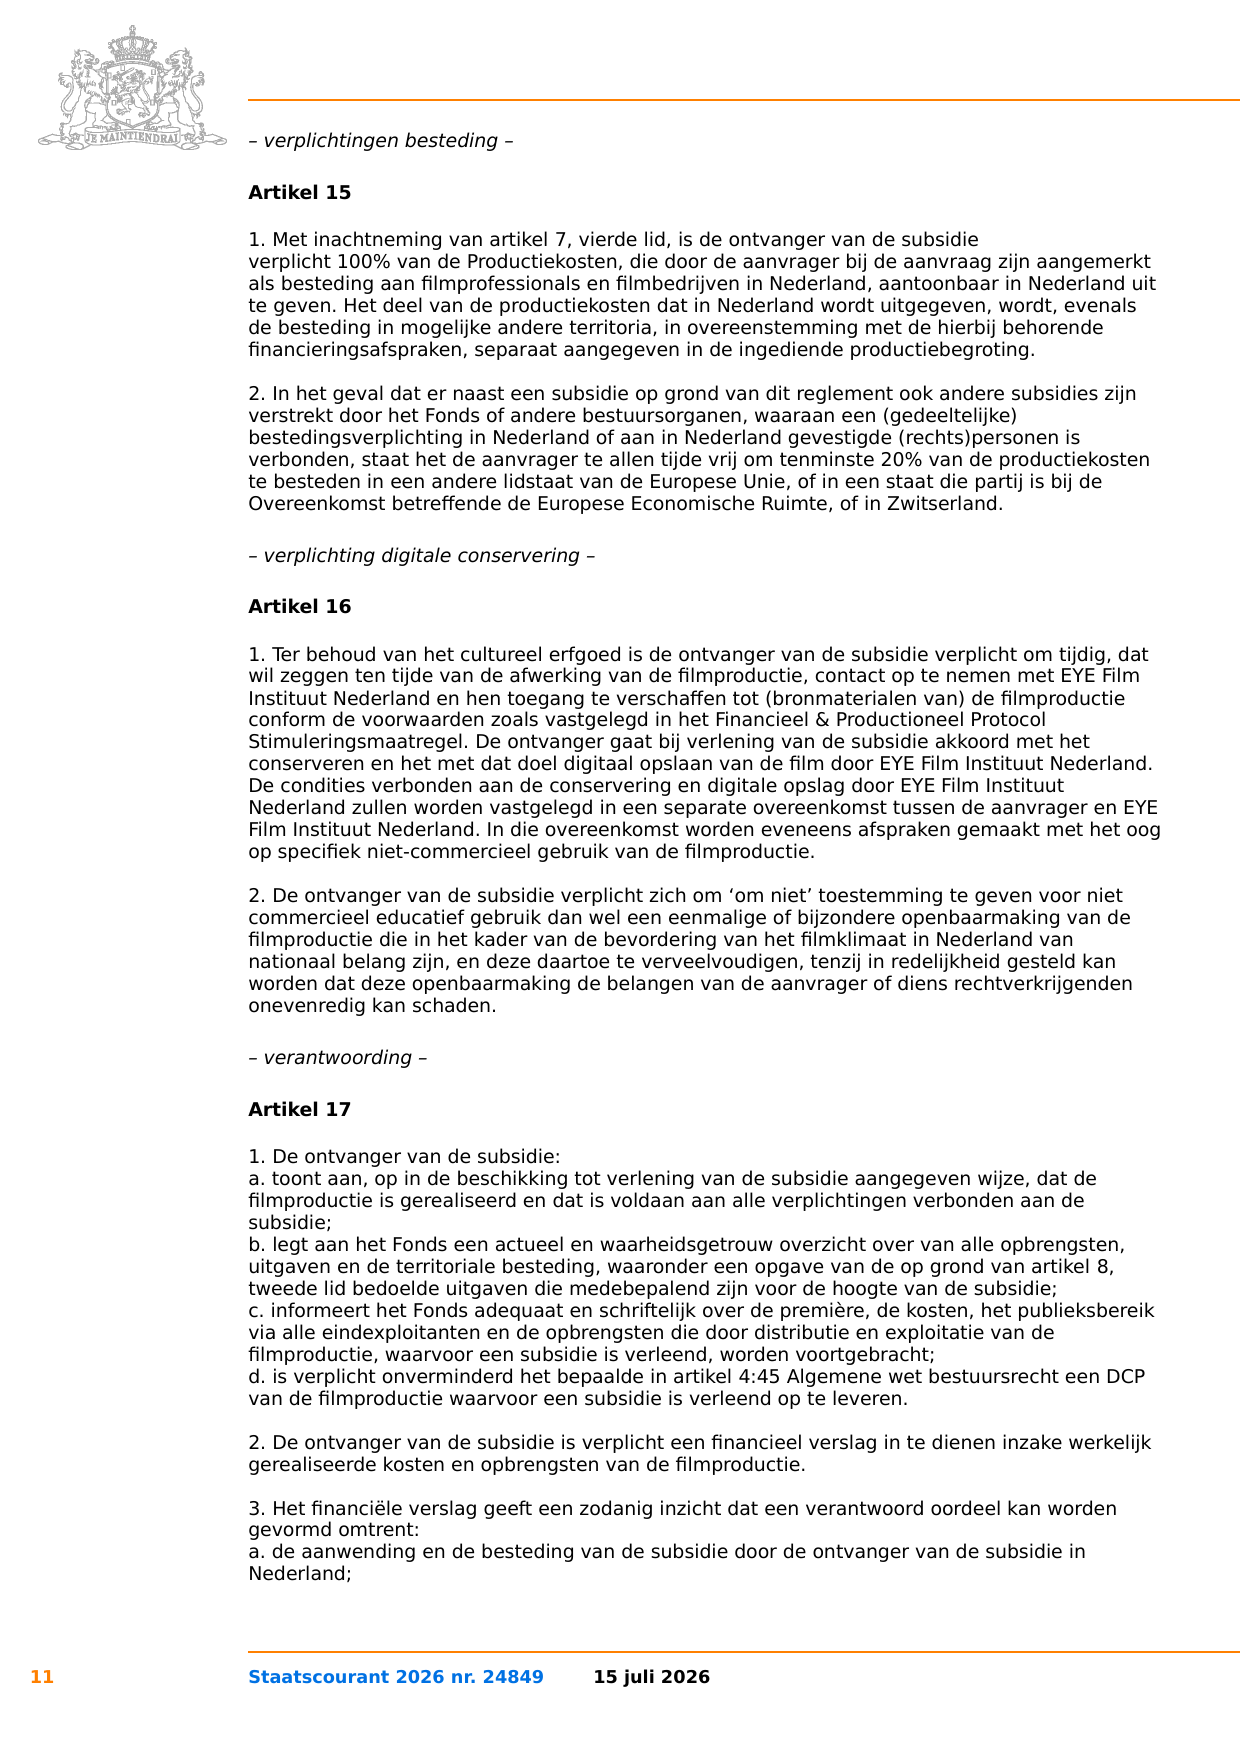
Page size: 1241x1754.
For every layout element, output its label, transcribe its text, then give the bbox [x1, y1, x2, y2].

text 1. Ter behoud van het cultureel erfgoed is de ontvanger van de subsidie verplicht om tijdig, dat wil zeggen ten tijde van de afwerking van de filmproductie, contact op te nemen met EYE Film Instituut Nederland en hen toegang te verschaffen tot (bronmaterialen van) de filmproductie conform de voorwaarden zoals vastgelegd in het Financieel & Productioneel Protocol Stimuleringsmaatregel. De ontvanger gaat bij verlening van de subsidie akkoord met het conserveren en het met dat doel digitaal opslaan van de film door EYE Film Instituut Nederland. De condities verbonden aan de conservering en digitale opslag door EYE Film Instituut Nederland zullen worden vastgelegd in een separate overeenkomst tussen de aanvrager en EYE Film Instituut Nederland. In die overeenkomst worden eveneens afspraken gemaakt met het oog op specifiek niet-commercieel gebruik van de filmproductie. [248, 643, 1163, 863]
picture [38, 25, 227, 150]
text c. informeert het Fonds adequaat en schriftelijk over de première, de kosten, het publieksbereik via alle eindexploitanten en de opbrengsten die door distributie en exploitatie van de filmproductie, waarvoor een subsidie is verleend, worden voortgebracht; [248, 1300, 1163, 1366]
subtitle Artikel 17 [248, 1099, 1163, 1121]
subtitle – verantwoording – [248, 1047, 1163, 1069]
text a. toont aan, op in de beschikking tot verlening van de subsidie aangegeven wijze, dat de filmproductie is gerealiseerd en dat is voldaan aan alle verplichtingen verbonden aan de subsidie; [248, 1168, 1163, 1234]
text 1. De ontvanger van de subsidie: [248, 1146, 1163, 1168]
text a. de aanwending en de besteding van de subsidie door de ontvanger van de subsidie in Nederland; [248, 1541, 1163, 1585]
text 2. De ontvanger van de subsidie verplicht zich om ‘om niet’ toestemming te geven voor niet commercieel educatief gebruik dan wel een eenmalige of bijzondere openbaarmaking van de filmproductie die in het kader van de bevordering van het filmklimaat in Nederland van nationaal belang zijn, en deze daartoe te verveelvoudigen, tenzij in redelijkheid gesteld kan worden dat deze openbaarmaking de belangen van de aanvrager of diens rechtverkrijgenden onevenredig kan schaden. [248, 885, 1163, 1017]
text 1. Met inachtneming van artikel 7, vierde lid, is de ontvanger van de subsidie [248, 229, 1163, 251]
text 2. De ontvanger van de subsidie is verplicht een financieel verslag in te dienen inzake werkelijk gerealiseerde kosten en opbrengsten van de filmproductie. [248, 1432, 1163, 1476]
subtitle Artikel 16 [248, 596, 1163, 618]
subtitle Artikel 15 [248, 182, 1163, 204]
text 3. Het financiële verslag geeft een zodanig inzicht dat een verantwoord oordeel kan worden gevormd omtrent: [248, 1497, 1163, 1541]
text 2. In het geval dat er naast een subsidie op grond van dit reglement ook andere subsidies zijn verstrekt door het Fonds of andere bestuursorganen, waaraan een (gedeeltelijke) bestedingsverplichting in Nederland of aan in Nederland gevestigde (rechts)personen is verbonden, staat het de aanvrager te allen tijde vrij om tenminste 20% van de productiekosten te besteden in een andere lidstaat van de Europese Unie, of in een staat die partij is bij de Overeenkomst betreffende de Europese Economische Ruimte, of in Zwitserland. [248, 383, 1163, 514]
subtitle – verplichtingen besteding – [248, 130, 1163, 152]
text d. is verplicht onverminderd het bepaalde in artikel 4:45 Algemene wet bestuursrecht een DCP van de filmproductie waarvoor een subsidie is verleend op te leveren. [248, 1366, 1163, 1410]
text verplicht 100% van de Productiekosten, die door de aanvrager bij de aanvraag zijn aangemerkt als besteding aan filmprofessionals en filmbedrijven in Nederland, aantoonbaar in Nederland uit te geven. Het deel van de productiekosten dat in Nederland wordt uitgegeven, wordt, evenals de besteding in mogelijke andere territoria, in overeenstemming met de hierbij behorende financieringsafspraken, separaat aangegeven in de ingediende productiebegroting. [248, 251, 1163, 361]
subtitle – verplichting digitale conservering – [248, 544, 1163, 566]
text b. legt aan het Fonds een actueel en waarheidsgetrouw overzicht over van alle opbrengsten, uitgaven en de territoriale besteding, waaronder een opgave van de op grond van artikel 8, tweede lid bedoelde uitgaven die medebepalend zijn voor de hoogte van de subsidie; [248, 1234, 1163, 1300]
